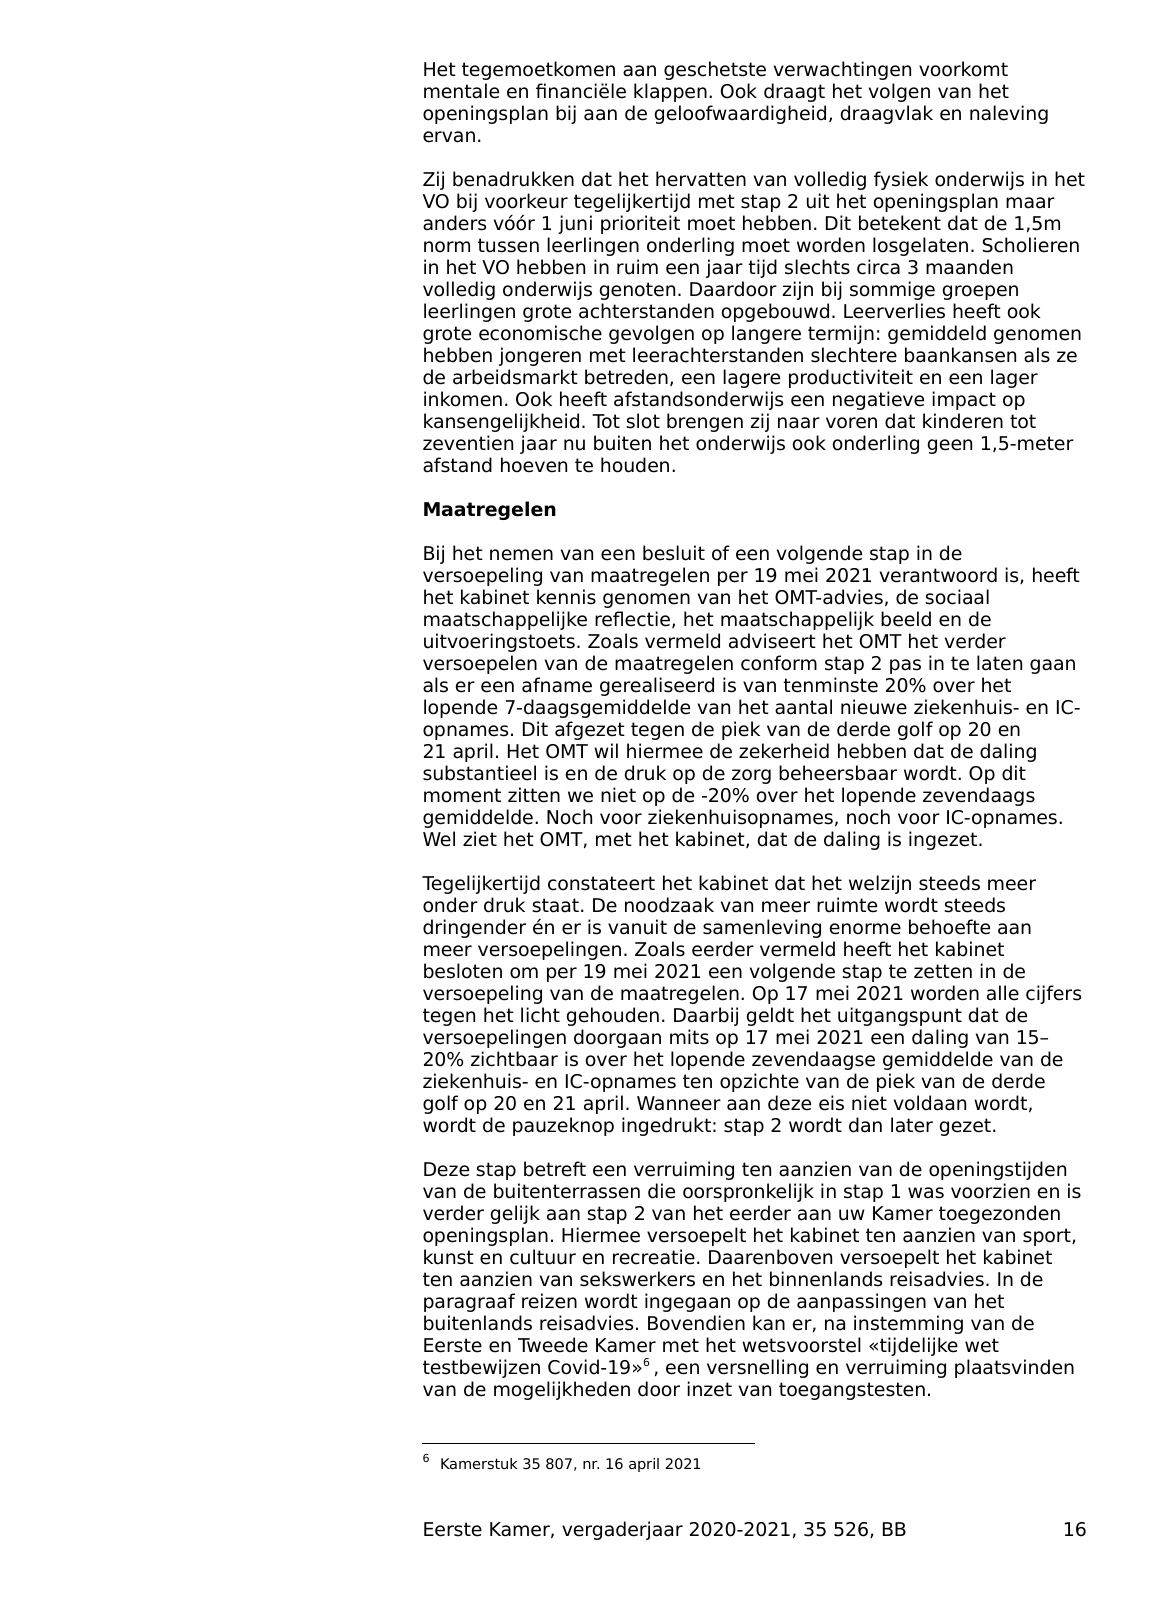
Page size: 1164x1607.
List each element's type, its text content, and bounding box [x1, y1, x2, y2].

text Tegelijkertijd constateert het kabinet dat het welzijn steeds meer onder druk staat. De noodzaak van meer ruimte wordt steeds dringender én er is vanuit de samenleving enorme behoefte aan meer versoepelingen. Zoals eerder vermeld heeft het kabinet besloten om per 19 mei 2021 een volgende stap te zetten in de versoepeling van de maatregelen. Op 17 mei 2021 worden alle cijfers tegen het licht gehouden. Daarbij geldt het uitgangspunt dat de versoepelingen doorgaan mits op 17 mei 2021 een daling van 15–20% zichtbaar is over het lopende zevendaagse gemiddelde van de ziekenhuis- en IC-opnames ten opzichte van de piek van de derde golf op 20 en 21 april. Wanneer aan deze eis niet voldaan wordt, wordt de pauzeknop ingedrukt: stap 2 wordt dan later gezet. [422, 873, 1087, 1137]
text Zij benadrukken dat het hervatten van volledig fysiek onderwijs in het VO bij voorkeur tegelijkertijd met stap 2 uit het openingsplan maar anders vóór 1 juni prioriteit moet hebben. Dit betekent dat de 1,5m norm tussen leerlingen onderling moet worden losgelaten. Scholieren in het VO hebben in ruim een jaar tijd slechts circa 3 maanden volledig onderwijs genoten. Daardoor zijn bij sommige groepen leerlingen grote achterstanden opgebouwd. Leerverlies heeft ook grote economische gevolgen op langere termijn: gemiddeld genomen hebben jongeren met leerachterstanden slechtere baankansen als ze de arbeidsmarkt betreden, een lagere productiviteit en een lager inkomen. Ook heeft afstandsonderwijs een negatieve impact op kansengelijkheid. Tot slot brengen zij naar voren dat kinderen tot zeventien jaar nu buiten het onderwijs ook onderling geen 1,5-meter afstand hoeven te houden. [422, 169, 1087, 477]
text Bij het nemen van een besluit of een volgende stap in de versoepeling van maatregelen per 19 mei 2021 verantwoord is, heeft het kabinet kennis genomen van het OMT-advies, de sociaal maatschappelijke reflectie, het maatschappelijk beeld en de uitvoeringstoets. Zoals vermeld adviseert het OMT het verder versoepelen van de maatregelen conform stap 2 pas in te laten gaan als er een afname gerealiseerd is van tenminste 20% over het lopende 7-daagsgemiddelde van het aantal nieuwe ziekenhuis- en IC-opnames. Dit afgezet tegen de piek van de derde golf op 20 en 21 april. Het OMT wil hiermee de zekerheid hebben dat de daling substantieel is en de druk op de zorg beheersbaar wordt. Op dit moment zitten we niet op de -20% over het lopende zevendaags gemiddelde. Noch voor ziekenhuisopnames, noch voor IC-opnames. Wel ziet het OMT, met het kabinet, dat de daling is ingezet. [422, 543, 1087, 851]
text Kamerstuk 35 807, nr. 16 april 2021 [422, 1452, 1087, 1474]
text Deze stap betreft een verruiming ten aanzien van de openingstijden van de buitenterrassen die oorspronkelijk in stap 1 was voorzien en is verder gelijk aan stap 2 van het eerder aan uw Kamer toegezonden openingsplan. Hiermee versoepelt het kabinet ten aanzien van sport, kunst en cultuur en recreatie. Daarenboven versoepelt het kabinet ten aanzien van sekswerkers en het binnenlands reisadvies. In de paragraaf reizen wordt ingegaan op de aanpassingen van het buitenlands reisadvies. Bovendien kan er, na instemming van de Eerste en Tweede Kamer met het wetsvoorstel «tijdelijke wet testbewijzen Covid-19», een versnelling en verruiming plaatsvinden van de mogelijkheden door inzet van toegangstesten. [422, 1159, 1087, 1401]
text Het tegemoetkomen aan geschetste verwachtingen voorkomt mentale en financiële klappen. Ook draagt het volgen van het openingsplan bij aan de geloofwaardigheid, draagvlak en naleving ervan. [422, 59, 1087, 147]
subtitle Maatregelen [422, 499, 1087, 521]
